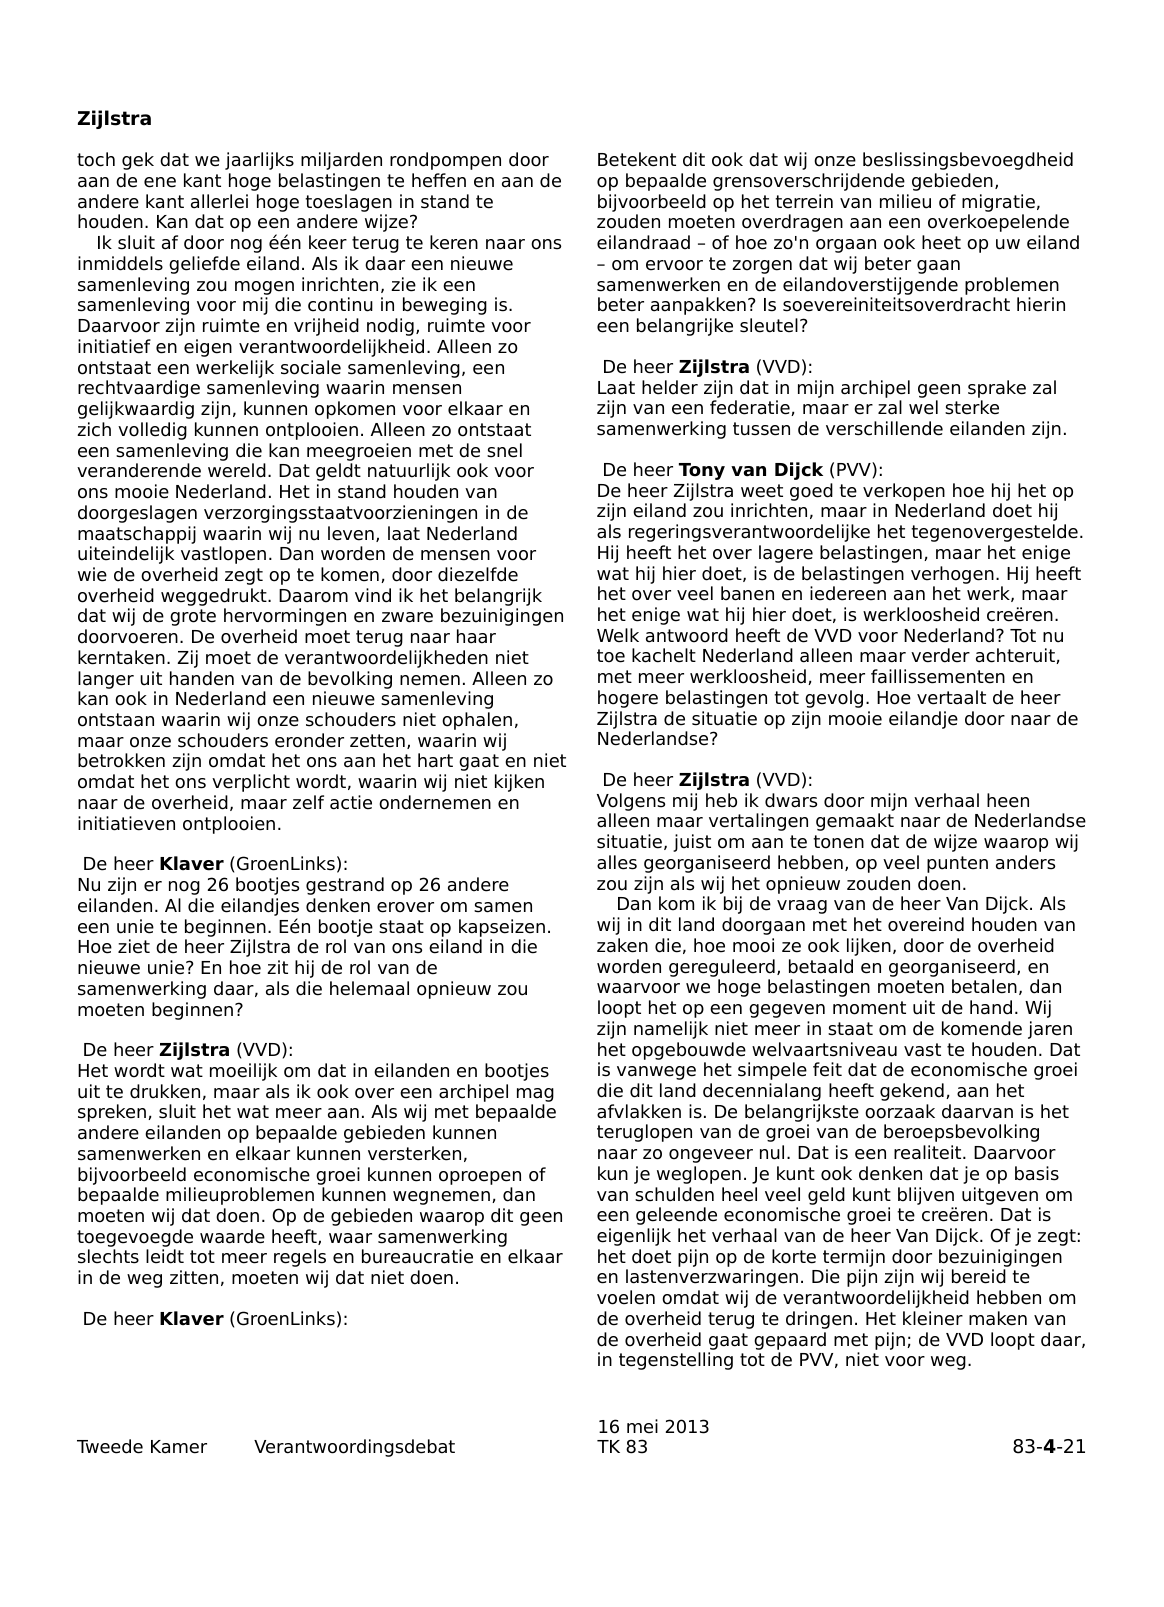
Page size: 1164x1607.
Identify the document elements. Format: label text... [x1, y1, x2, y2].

text De heer Tony van Dijck (PVV): [596, 460, 1087, 480]
text De heer Zijlstra (VVD): [596, 770, 1087, 791]
text Het wordt wat moeilijk om dat in eilanden en bootjes uit te drukken, maar als ik ook over een archipel mag spreken, sluit het wat meer aan. Als wij met bepaalde andere eilanden op bepaalde gebieden kunnen samenwerken en elkaar kunnen versterken, bijvoorbeeld economische groei kunnen oproepen of bepaalde milieuproblemen kunnen wegnemen, dan moeten wij dat doen. Op de gebieden waarop dit geen toegevoegde waarde heeft, waar samenwerking slechts leidt tot meer regels en bureaucratie en elkaar in de weg zitten, moeten wij dat niet doen. [77, 1061, 567, 1289]
text Betekent dit ook dat wij onze beslissingsbevoegdheid op bepaalde grensoverschrijdende gebieden, bijvoorbeeld op het terrein van milieu of migratie, zouden moeten overdragen aan een overkoepelende eilandraad – of hoe zo'n orgaan ook heet op uw eiland – om ervoor te zorgen dat wij beter gaan samenwerken en de eilandoverstijgende problemen beter aanpakken? Is soevereiniteitsoverdracht hierin een belangrijke sleutel? [596, 150, 1087, 337]
text De heer Zijlstra (VVD): [596, 357, 1087, 377]
text Ik sluit af door nog één keer terug te keren naar ons inmiddels geliefde eiland. Als ik daar een nieuwe samenleving zou mogen inrichten, zie ik een samenleving voor mij die continu in beweging is. Daarvoor zijn ruimte en vrijheid nodig, ruimte voor initiatief en eigen verantwoordelijkheid. Alleen zo ontstaat een werkelijk sociale samenleving, een rechtvaardige samenleving waarin mensen gelijkwaardig zijn, kunnen opkomen voor elkaar en zich volledig kunnen ontplooien. Alleen zo ontstaat een samenleving die kan meegroeien met de snel veranderende wereld. Dat geldt natuurlijk ook voor ons mooie Nederland. Het in stand houden van doorgeslagen verzorgingsstaatvoorzieningen in de maatschappij waarin wij nu leven, laat Nederland uiteindelijk vastlopen. Dan worden de mensen voor wie de overheid zegt op te komen, door diezelfde overheid weggedrukt. Daarom vind ik het belangrijk dat wij de grote hervormingen en zware bezuinigingen doorvoeren. De overheid moet terug naar haar kerntaken. Zij moet de verantwoordelijkheden niet langer uit handen van de bevolking nemen. Alleen zo kan ook in Nederland een nieuwe samenleving ontstaan waarin wij onze schouders niet ophalen, maar onze schouders eronder zetten, waarin wij betrokken zijn omdat het ons aan het hart gaat en niet omdat het ons verplicht wordt, waarin wij niet kijken naar de overheid, maar zelf actie ondernemen en initiatieven ontplooien. [77, 233, 567, 834]
text Laat helder zijn dat in mijn archipel geen sprake zal zijn van een federatie, maar er zal wel sterke samenwerking tussen de verschillende eilanden zijn. [596, 377, 1087, 440]
text Nu zijn er nog 26 bootjes gestrand op 26 andere eilanden. Al die eilandjes denken erover om samen een unie te beginnen. Eén bootje staat op kapseizen. Hoe ziet de heer Zijlstra de rol van ons eiland in die nieuwe unie? En hoe zit hij de rol van de samenwerking daar, als die helemaal opnieuw zou moeten beginnen? [77, 875, 567, 1020]
text De heer Zijlstra (VVD): [77, 1040, 567, 1061]
text Volgens mij heb ik dwars door mijn verhaal heen alleen maar vertalingen gemaakt naar de Nederlandse situatie, juist om aan te tonen dat de wijze waarop wij alles georganiseerd hebben, op veel punten anders zou zijn als wij het opnieuw zouden doen. [596, 791, 1087, 894]
text Dan kom ik bij de vraag van de heer Van Dijck. Als wij in dit land doorgaan met het overeind houden van zaken die, hoe mooi ze ook lijken, door de overheid worden gereguleerd, betaald en georganiseerd, en waarvoor we hoge belastingen moeten betalen, dan loopt het op een gegeven moment uit de hand. Wij zijn namelijk niet meer in staat om de komende jaren het opgebouwde welvaartsniveau vast te houden. Dat is vanwege het simpele feit dat de economische groei die dit land decennialang heeft gekend, aan het afvlakken is. De belangrijkste oorzaak daarvan is het teruglopen van de groei van de beroepsbevolking naar zo ongeveer nul. Dat is een realiteit. Daarvoor kun je weglopen. Je kunt ook denken dat je op basis van schulden heel veel geld kunt blijven uitgeven om een geleende economische groei te creëren. Dat is eigenlijk het verhaal van de heer Van Dijck. Of je zegt: het doet pijn op de korte termijn door bezuinigingen en lastenverzwaringen. Die pijn zijn wij bereid te voelen omdat wij de verantwoordelijkheid hebben om de overheid terug te dringen. Het kleiner maken van de overheid gaat gepaard met pijn; de VVD loopt daar, in tegenstelling tot de PVV, niet voor weg. [596, 894, 1087, 1371]
text De heer Zijlstra weet goed te verkopen hoe hij het op zijn eiland zou inrichten, maar in Nederland doet hij als regeringsverantwoordelijke het tegenovergestelde. Hij heeft het over lagere belastingen, maar het enige wat hij hier doet, is de belastingen verhogen. Hij heeft het over veel banen en iedereen aan het werk, maar het enige wat hij hier doet, is werkloosheid creëren. Welk antwoord heeft de VVD voor Nederland? Tot nu toe kachelt Nederland alleen maar verder achteruit, met meer werkloosheid, meer faillissementen en hogere belastingen tot gevolg. Hoe vertaalt de heer Zijlstra de situatie op zijn mooie eilandje door naar de Nederlandse? [596, 480, 1087, 750]
text toch gek dat we jaarlijks miljarden rondpompen door aan de ene kant hoge belastingen te heffen en aan de andere kant allerlei hoge toeslagen in stand te houden. Kan dat op een andere wijze? [77, 150, 567, 233]
text De heer Klaver (GroenLinks): [77, 854, 567, 875]
text De heer Klaver (GroenLinks): [77, 1309, 567, 1329]
